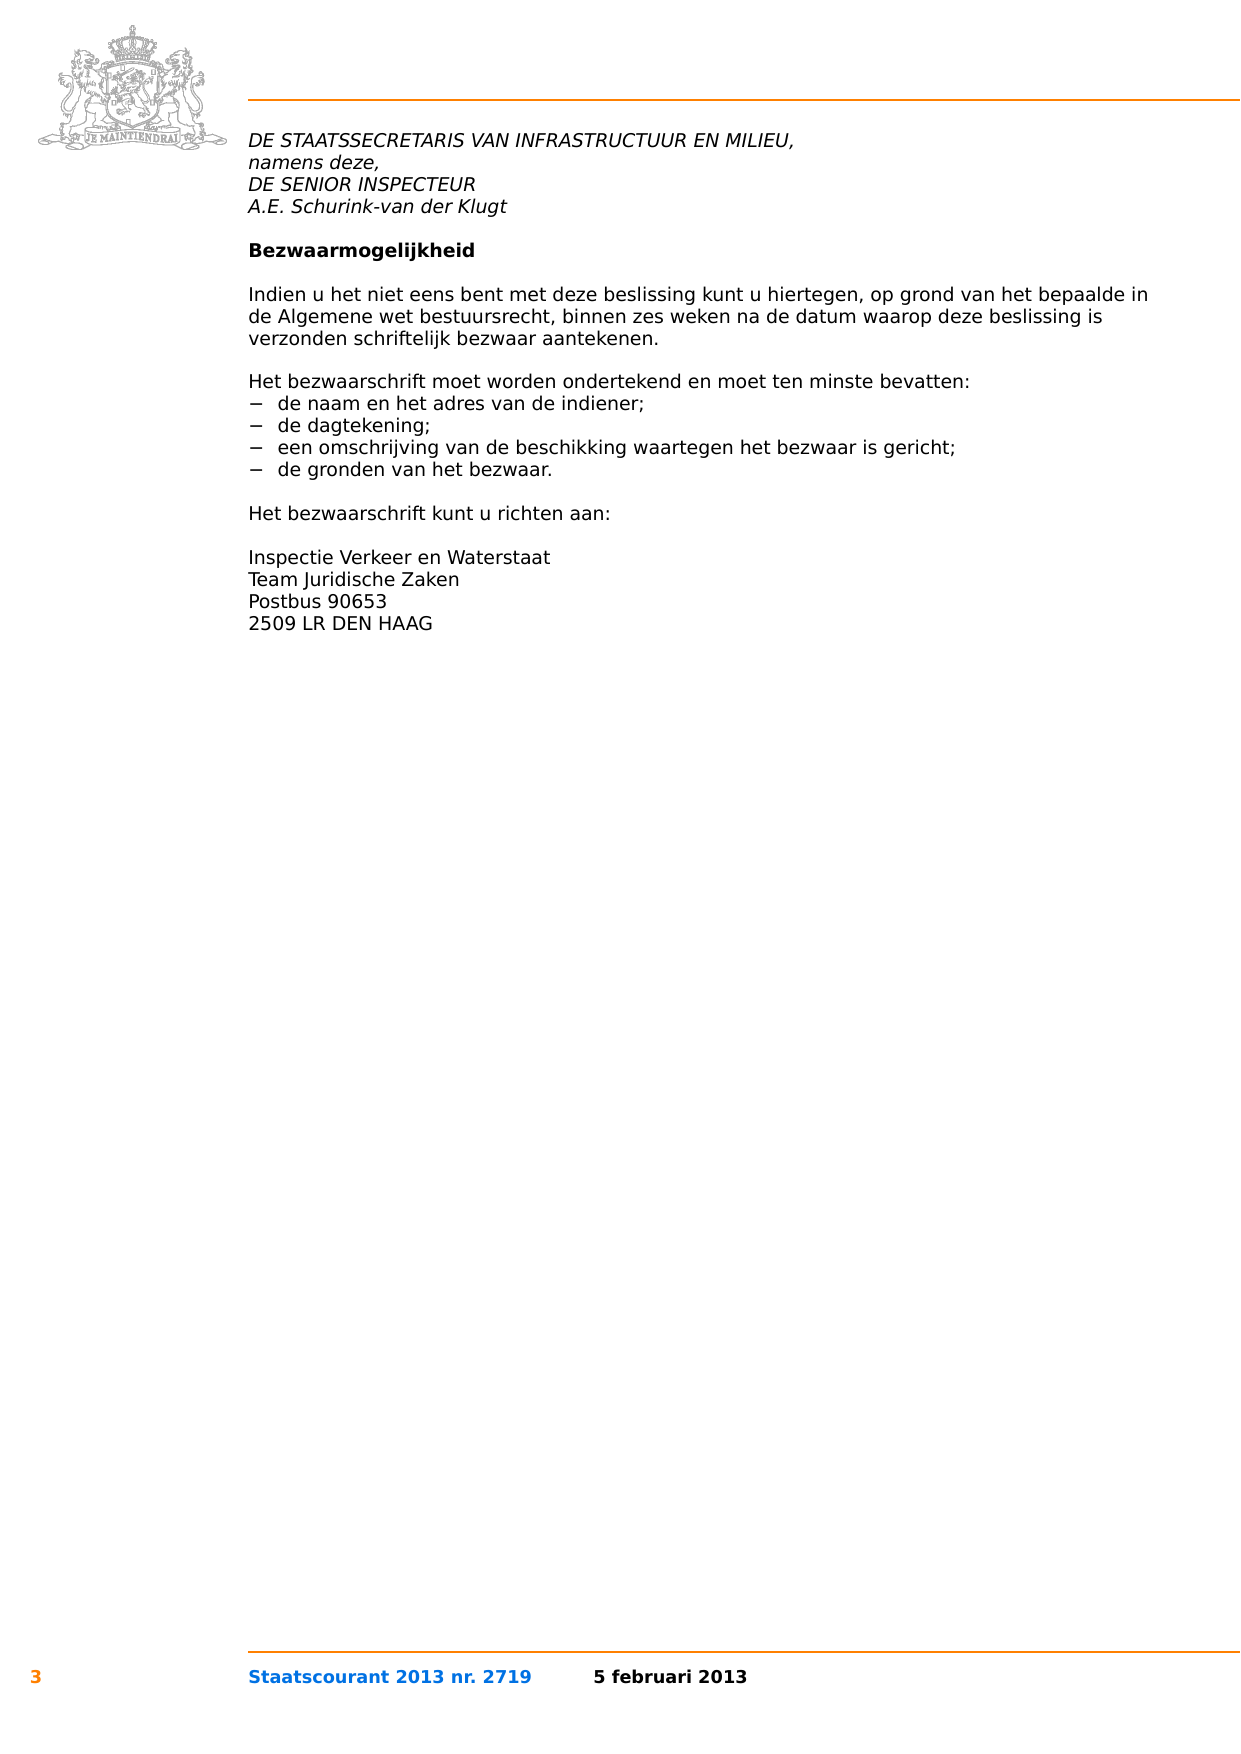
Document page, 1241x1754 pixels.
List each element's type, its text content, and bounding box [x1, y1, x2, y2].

text Team Juridische Zaken [248, 569, 1163, 591]
text Het bezwaarschrift kunt u richten aan: [248, 503, 1163, 525]
text DE STAATSSECRETARIS VAN INFRASTRUCTUUR EN MILIEU, namens deze, DE SENIOR INSPECTEUR A.E. Schurink-van der Klugt [248, 130, 1163, 218]
text Bezwaarmogelijkheid [248, 240, 1163, 262]
picture [38, 25, 227, 150]
text − de dagtekening; [248, 415, 1163, 437]
text − de naam en het adres van de indiener; [248, 393, 1163, 415]
text Postbus 90653 [248, 591, 1163, 613]
text − de gronden van het bezwaar. [248, 459, 1163, 481]
text Indien u het niet eens bent met deze beslissing kunt u hiertegen, op grond van het bepaalde in de Algemene wet bestuursrecht, binnen zes weken na de datum waarop deze beslissing is verzonden schriftelijk bezwaar aantekenen. [248, 283, 1163, 349]
text − een omschrijving van de beschikking waartegen het bezwaar is gericht; [248, 437, 1163, 459]
text Inspectie Verkeer en Waterstaat [248, 547, 1163, 569]
text 2509 LR DEN HAAG [248, 613, 1163, 635]
text Het bezwaarschrift moet worden ondertekend en moet ten minste bevatten: [248, 371, 1163, 393]
